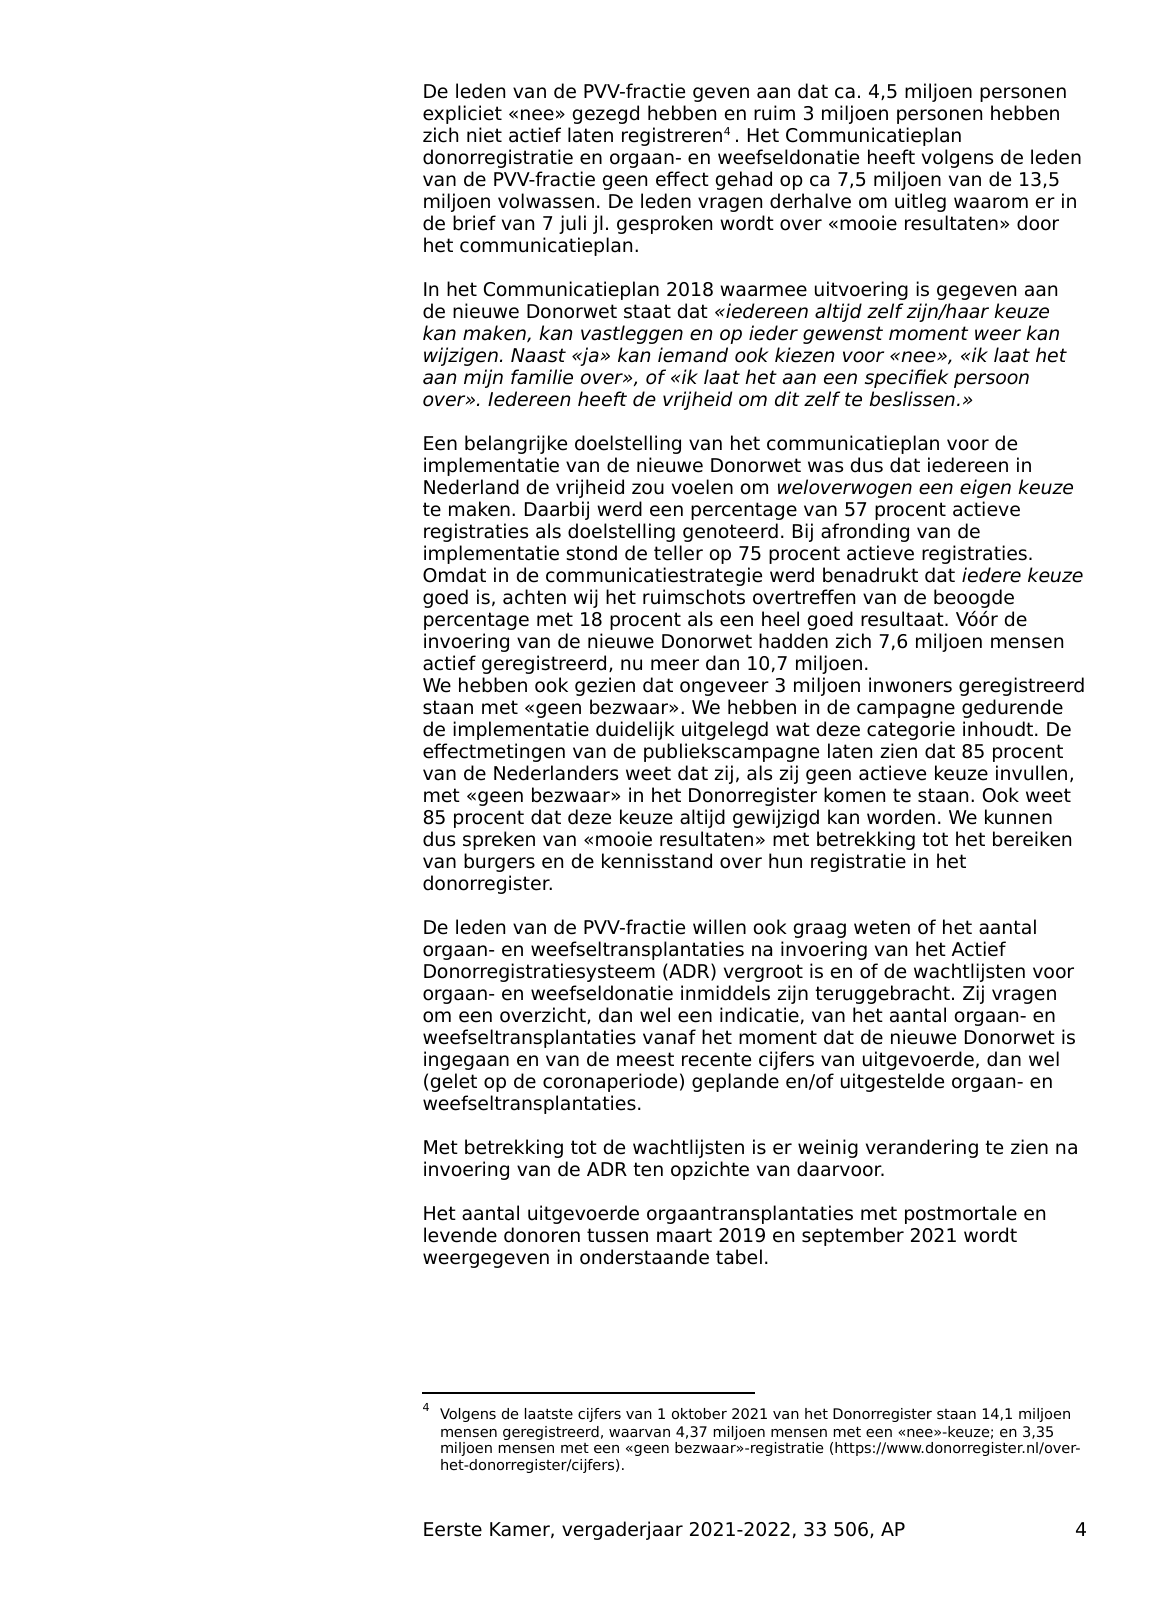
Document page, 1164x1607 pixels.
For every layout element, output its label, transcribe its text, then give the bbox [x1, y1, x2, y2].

text Een belangrijke doelstelling van het communicatieplan voor de implementatie van de nieuwe Donorwet was dus dat iedereen in Nederland de vrijheid zou voelen om weloverwogen een eigen keuze te maken. Daarbij werd een percentage van 57 procent actieve registraties als doelstelling genoteerd. Bij afronding van de implementatie stond de teller op 75 procent actieve registraties. Omdat in de communicatiestrategie werd benadrukt dat iedere keuze goed is, achten wij het ruimschots overtreffen van de beoogde percentage met 18 procent als een heel goed resultaat. Vóór de invoering van de nieuwe Donorwet hadden zich 7,6 miljoen mensen actief geregistreerd, nu meer dan 10,7 miljoen. [422, 433, 1087, 675]
text In het Communicatieplan 2018 waarmee uitvoering is gegeven aan de nieuwe Donorwet staat dat «iedereen altijd zelf zijn/haar keuze kan maken, kan vastleggen en op ieder gewenst moment weer kan wijzigen. Naast «ja» kan iemand ook kiezen voor «nee», «ik laat het aan mijn familie over», of «ik laat het aan een specifiek persoon over». Iedereen heeft de vrijheid om dit zelf te beslissen.» [422, 279, 1087, 411]
text Met betrekking tot de wachtlijsten is er weinig verandering te zien na invoering van de ADR ten opzichte van daarvoor. [422, 1137, 1087, 1181]
text Volgens de laatste cijfers van 1 oktober 2021 van het Donorregister staan 14,1 miljoen mensen geregistreerd, waarvan 4,37 miljoen mensen met een «nee»-keuze; en 3,35 miljoen mensen met een «geen bezwaar»-registratie (https://www.donorregister.nl/over-het-donorregister/cijfers). [422, 1402, 1087, 1474]
text We hebben ook gezien dat ongeveer 3 miljoen inwoners geregistreerd staan met «geen bezwaar». We hebben in de campagne gedurende de implementatie duidelijk uitgelegd wat deze categorie inhoudt. De effectmetingen van de publiekscampagne laten zien dat 85 procent van de Nederlanders weet dat zij, als zij geen actieve keuze invullen, met «geen bezwaar» in het Donorregister komen te staan. Ook weet 85 procent dat deze keuze altijd gewijzigd kan worden. We kunnen dus spreken van «mooie resultaten» met betrekking tot het bereiken van burgers en de kennisstand over hun registratie in het donorregister. [422, 675, 1087, 895]
text De leden van de PVV-fractie geven aan dat ca. 4,5 miljoen personen expliciet «nee» gezegd hebben en ruim 3 miljoen personen hebben zich niet actief laten registreren. Het Communicatieplan donorregistratie en orgaan- en weefseldonatie heeft volgens de leden van de PVV-fractie geen effect gehad op ca 7,5 miljoen van de 13,5 miljoen volwassen. De leden vragen derhalve om uitleg waarom er in de brief van 7 juli jl. gesproken wordt over «mooie resultaten» door het communicatieplan. [422, 81, 1087, 257]
text Het aantal uitgevoerde orgaantransplantaties met postmortale en levende donoren tussen maart 2019 en september 2021 wordt weergegeven in onderstaande tabel. [422, 1203, 1087, 1269]
text De leden van de PVV-fractie willen ook graag weten of het aantal orgaan- en weefseltransplantaties na invoering van het Actief Donorregistratiesysteem (ADR) vergroot is en of de wachtlijsten voor orgaan- en weefseldonatie inmiddels zijn teruggebracht. Zij vragen om een overzicht, dan wel een indicatie, van het aantal orgaan- en weefseltransplantaties vanaf het moment dat de nieuwe Donorwet is ingegaan en van de meest recente cijfers van uitgevoerde, dan wel (gelet op de coronaperiode) geplande en/of uitgestelde orgaan- en weefseltransplantaties. [422, 917, 1087, 1115]
